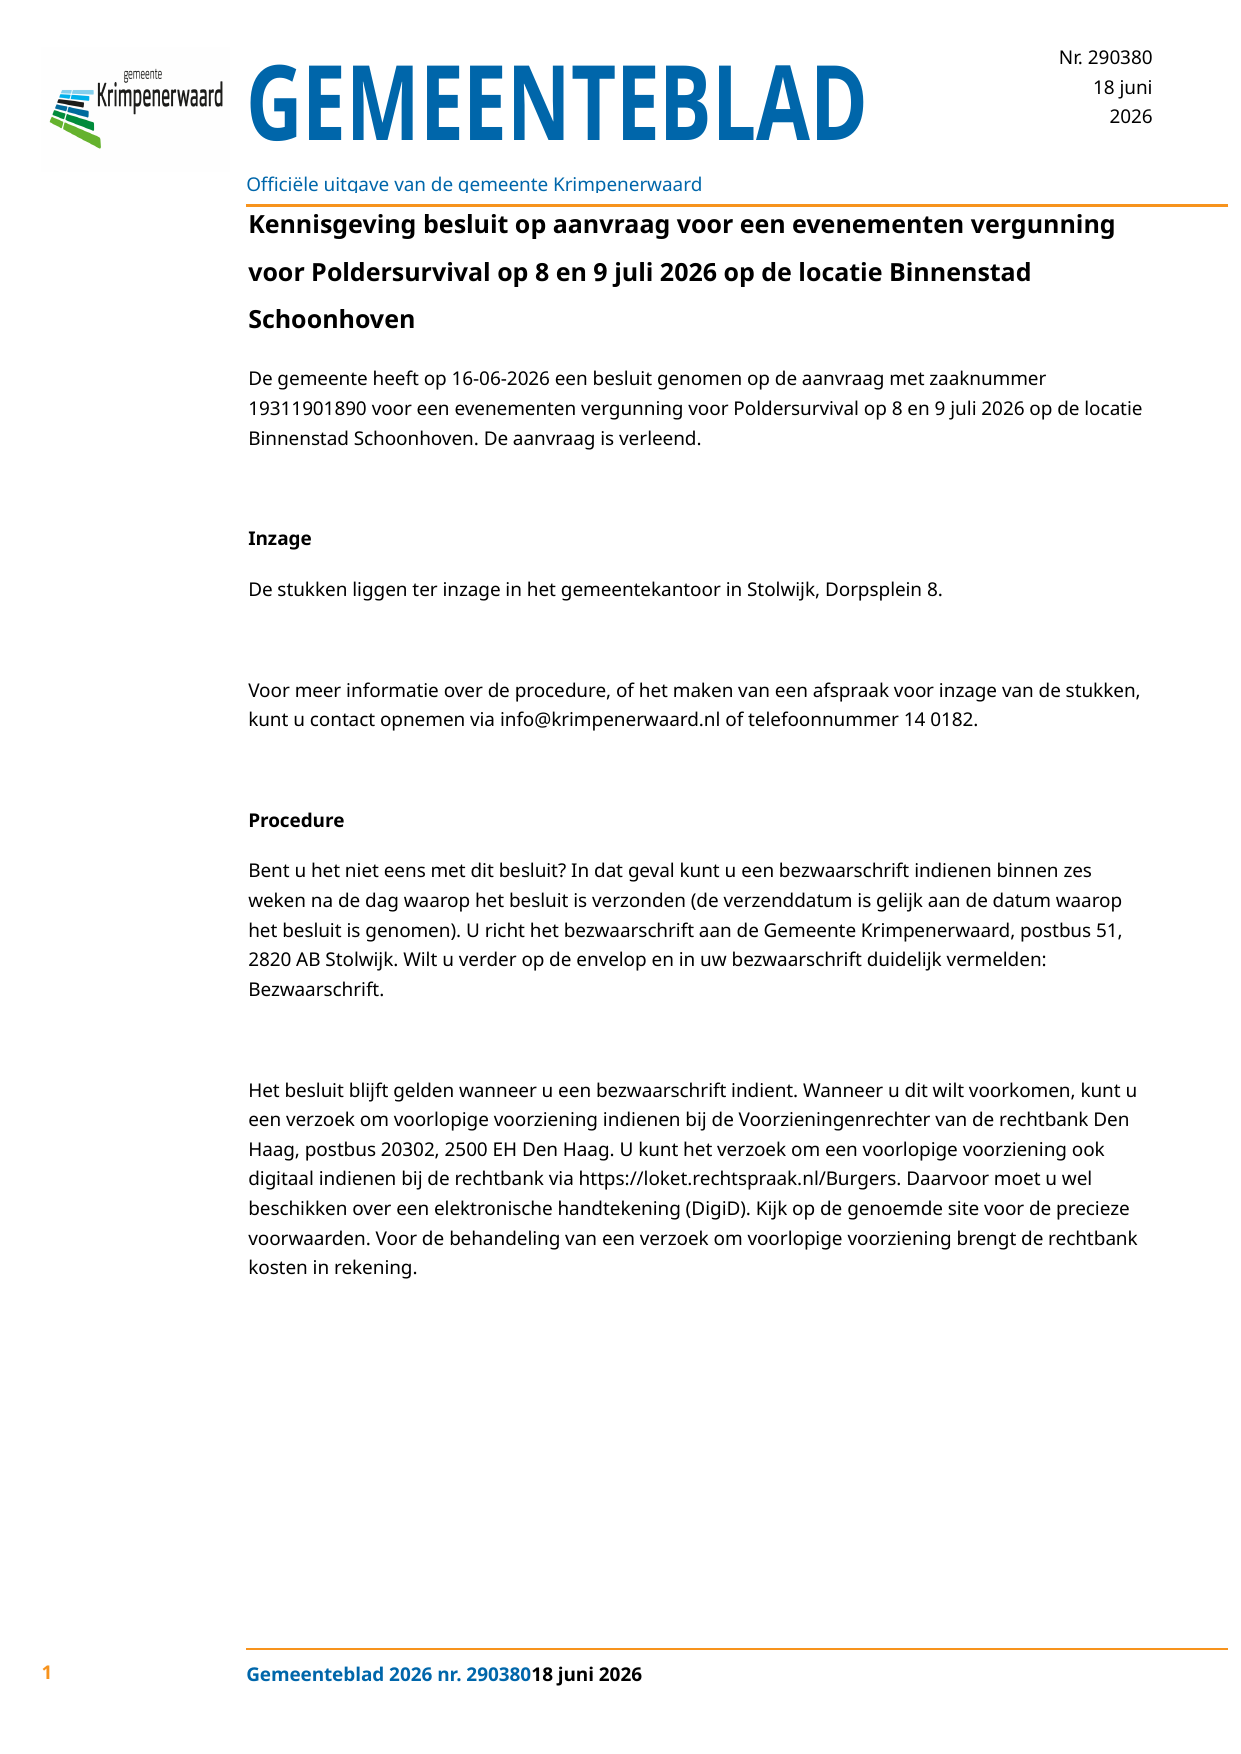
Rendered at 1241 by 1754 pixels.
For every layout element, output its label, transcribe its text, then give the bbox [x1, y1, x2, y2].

picture [41, 47, 231, 172]
text Voor meer informatie over de procedure, of het maken van een afspraak voor inzage van de stukken, kunt u contact opnemen via info@krimpenerwaard.nl of telefoonnummer 14 0182. [248, 677, 1152, 732]
text Procedure [248, 807, 1152, 833]
text Bent u het niet eens met dit besluit? In dat geval kunt u een bezwaarschrift indienen binnen zes weken na de dag waarop het besluit is verzonden (de verzenddatum is gelijk aan de datum waarop het besluit is genomen). U richt het bezwaarschrift aan de Gemeente Krimpenerwaard, postbus 51, 2820 AB Stolwijk. Wilt u verder op de envelop en in uw bezwaarschrift duidelijk vermelden: Bezwaarschrift. [248, 858, 1152, 1002]
text De gemeente heeft op 16-06-2026 een besluit genomen op de aanvraag met zaaknummer 19311901890 voor een evenementen vergunning voor Poldersurvival op 8 en 9 juli 2026 op de locatie Binnenstad Schoonhoven. De aanvraag is verleend. [248, 366, 1152, 450]
text De stukken liggen ter inzage in het gemeentekantoor in Stolwijk, Dorpsplein 8. [248, 576, 1152, 602]
text Het besluit blijft gelden wanneer u een bezwaarschrift indient. Wanneer u dit wilt voorkomen, kunt u een verzoek om voorlopige voorziening indienen bij de Voorzieningenrechter van de rechtbank Den Haag, postbus 20302, 2500 EH Den Haag. U kunt het verzoek om een voorlopige voorziening ook digitaal indienen bij de rechtbank via https://loket.rechtspraak.nl/Burgers. Daarvoor moet u wel beschikken over een elektronische handtekening (DigiD). Kijk op de genoemde site voor de precieze voorwaarden. Voor de behandeling van een verzoek om voorlopige voorziening brengt de rechtbank kosten in rekening. [248, 1077, 1152, 1280]
text Inzage [248, 526, 1152, 551]
text Kennisgeving besluit op aanvraag voor een evenementen vergunning voor Poldersurvival op 8 en 9 juli 2026 op de locatie Binnenstad Schoonhoven [248, 207, 1152, 336]
